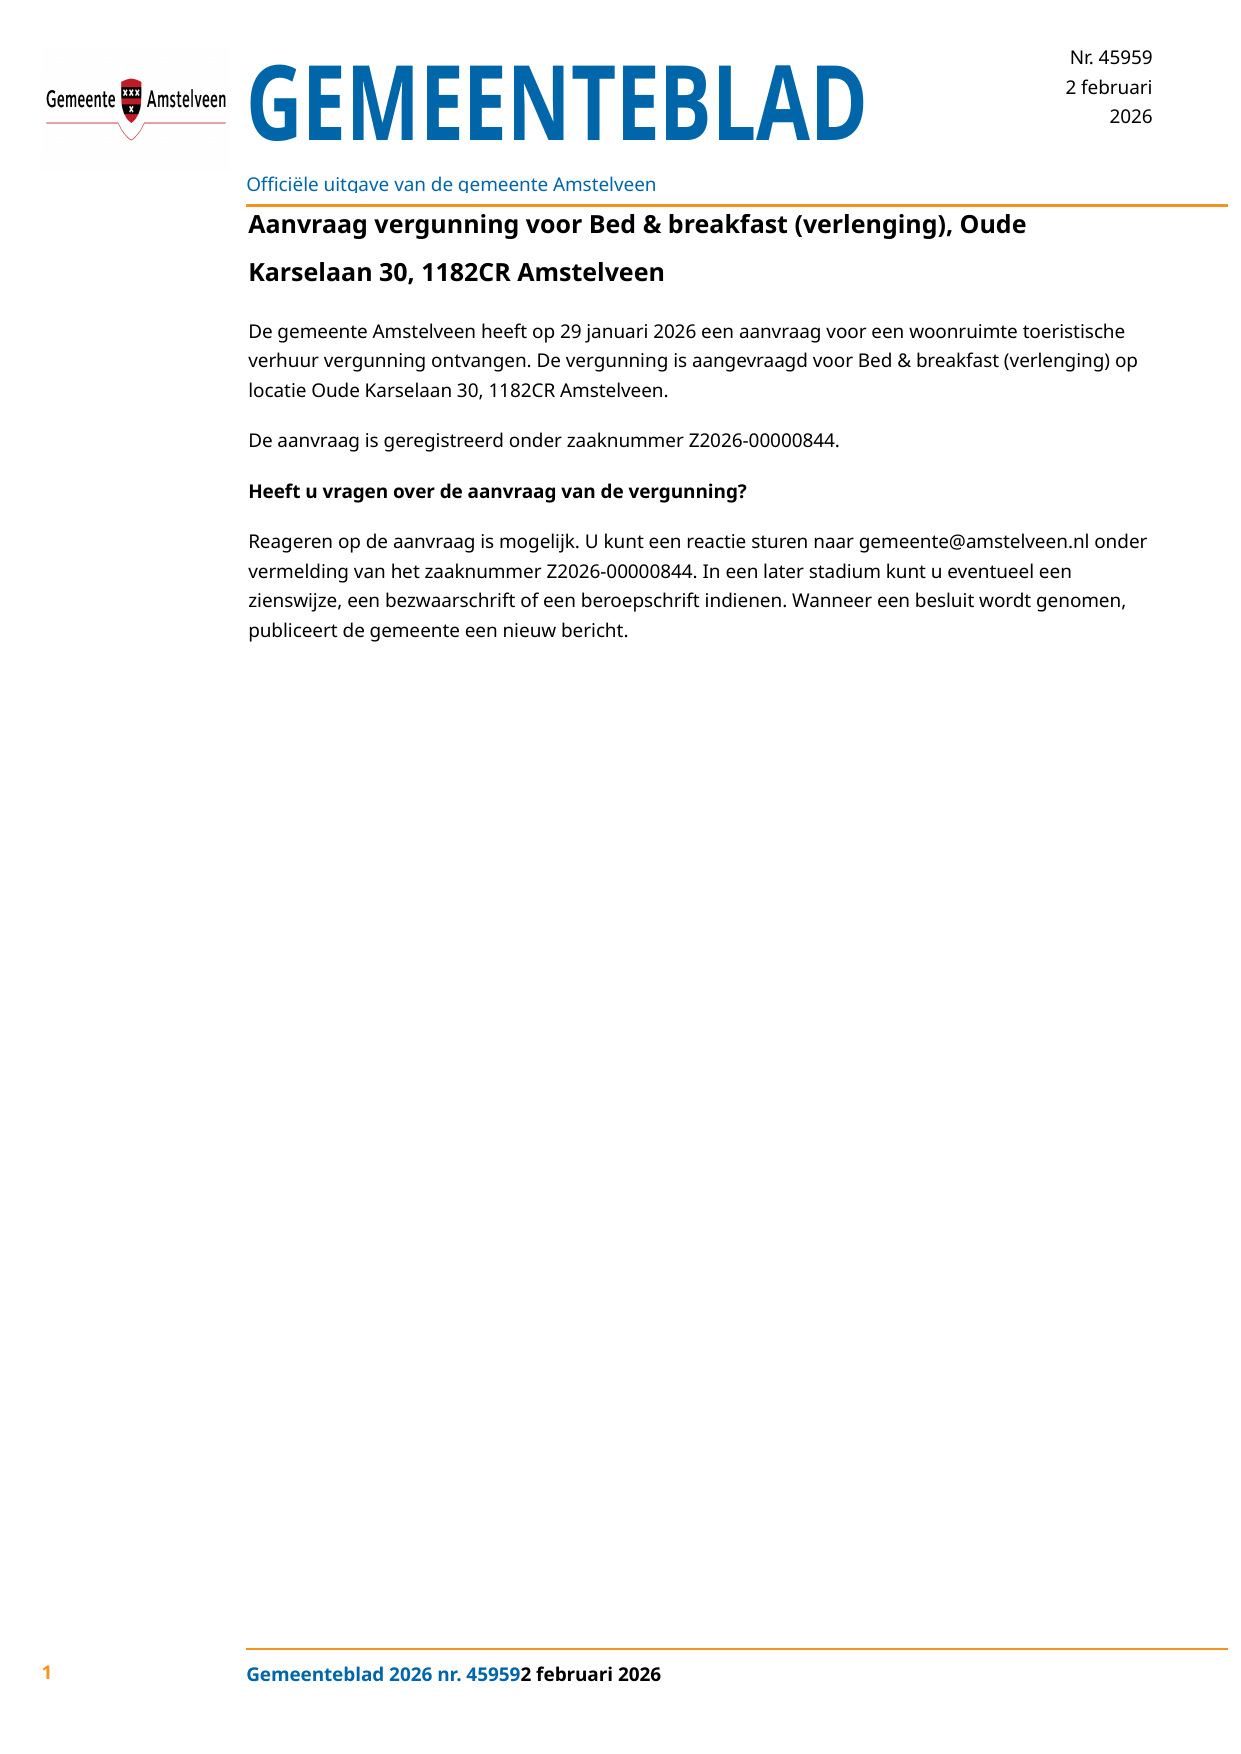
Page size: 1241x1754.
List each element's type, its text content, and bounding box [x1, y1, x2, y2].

text Aanvraag vergunning voor Bed & breakfast (verlenging), Oude Karselaan 30, 1182CR Amstelveen [248, 207, 1152, 288]
text Reageren op de aanvraag is mogelijk. U kunt een reactie sturen naar gemeente@amstelveen.nl onder vermelding van het zaaknummer Z2026-00000844. In een later stadium kunt u eventueel een zienswijze, een bezwaarschrift of een beroepschrift indienen. Wanneer een besluit wordt genomen, publiceert de gemeente een nieuw bericht. [248, 528, 1152, 643]
text De gemeente Amstelveen heeft op 29 januari 2026 een aanvraag voor een woonruimte toeristische verhuur vergunning ontvangen. De vergunning is aangevraagd voor Bed & breakfast (verlenging) op locatie Oude Karselaan 30, 1182CR Amstelveen. [248, 318, 1152, 403]
text De aanvraag is geregistreerd onder zaaknummer Z2026-00000844. [248, 427, 1152, 453]
text Heeft u vragen over de aanvraag van de vergunning? [248, 478, 1152, 504]
picture [41, 47, 231, 172]
